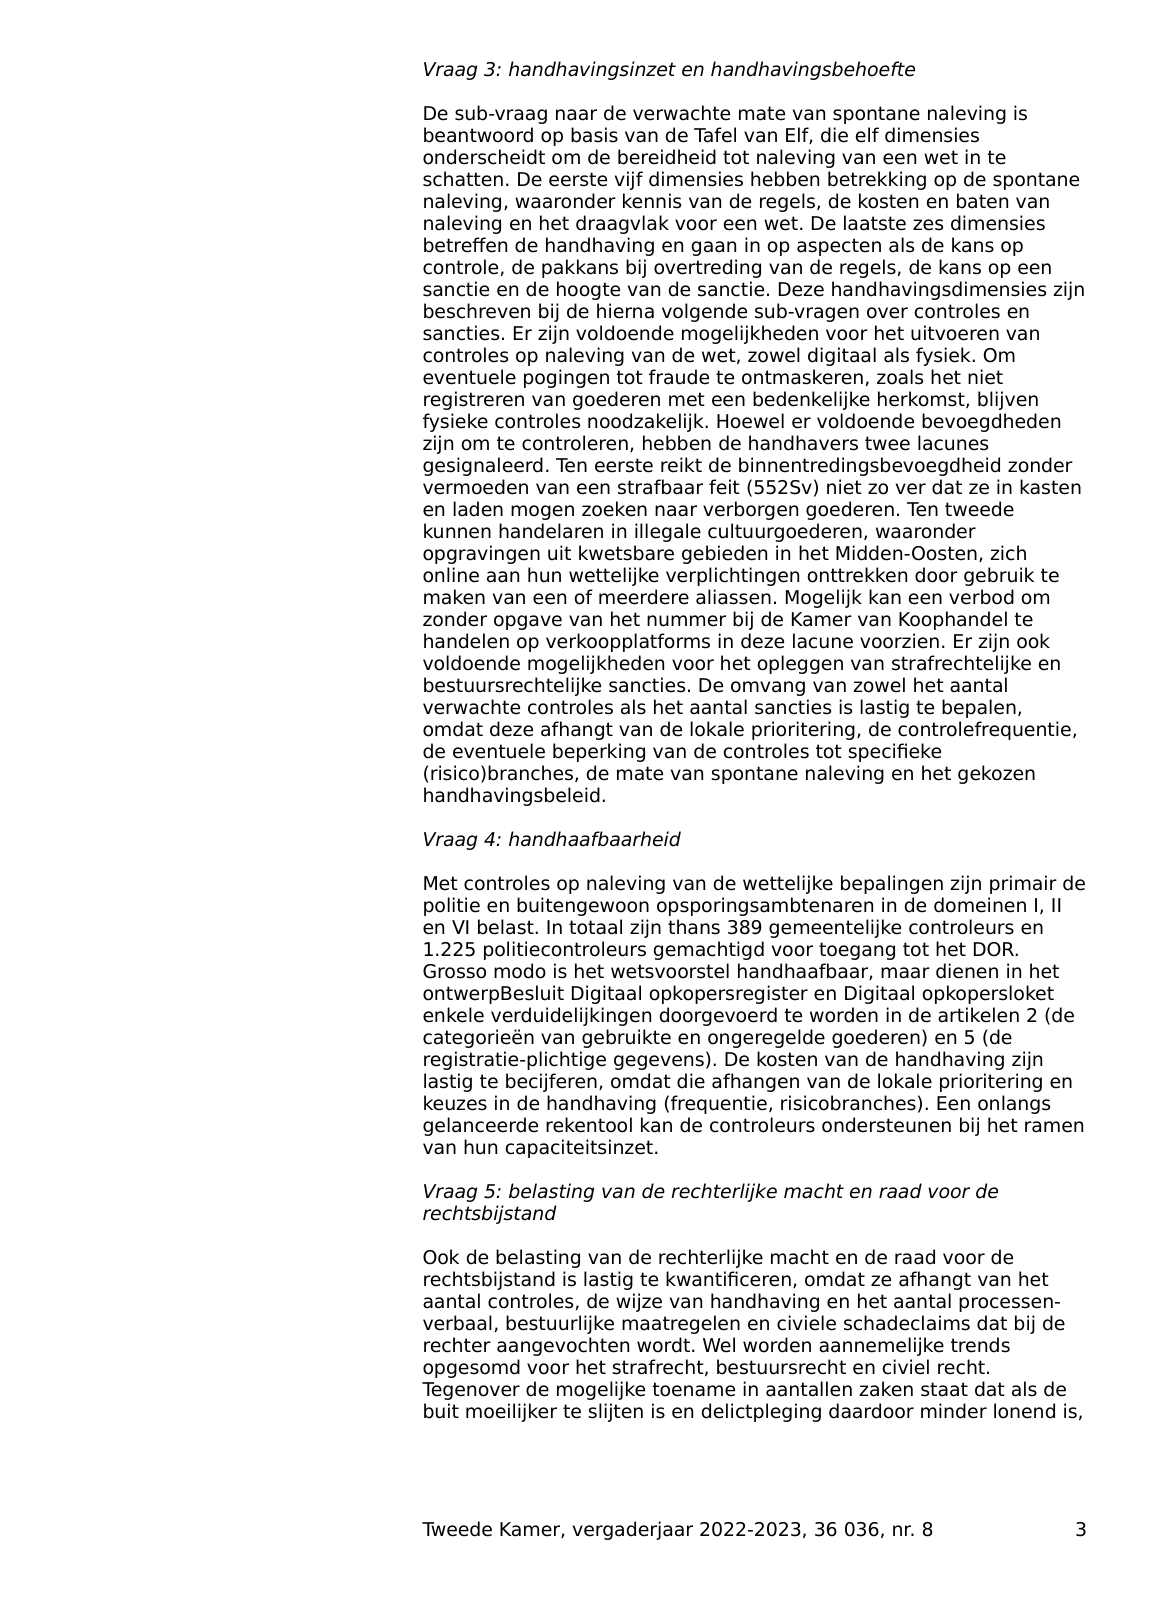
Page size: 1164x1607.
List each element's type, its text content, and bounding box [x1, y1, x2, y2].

text De sub-vraag naar de verwachte mate van spontane naleving is beantwoord op basis van de Tafel van Elf, die elf dimensies onderscheidt om de bereidheid tot naleving van een wet in te schatten. De eerste vijf dimensies hebben betrekking op de spontane naleving, waaronder kennis van de regels, de kosten en baten van naleving en het draagvlak voor een wet. De laatste zes dimensies betreffen de handhaving en gaan in op aspecten als de kans op controle, de pakkans bij overtreding van de regels, de kans op een sanctie en de hoogte van de sanctie. Deze handhavingsdimensies zijn beschreven bij de hierna volgende sub-vragen over controles en sancties. Er zijn voldoende mogelijkheden voor het uitvoeren van controles op naleving van de wet, zowel digitaal als fysiek. Om eventuele pogingen tot fraude te ontmaskeren, zoals het niet registreren van goederen met een bedenkelijke herkomst, blijven fysieke controles noodzakelijk. Hoewel er voldoende bevoegdheden zijn om te controleren, hebben de handhavers twee lacunes gesignaleerd. Ten eerste reikt de binnentredingsbevoegdheid zonder vermoeden van een strafbaar feit (552Sv) niet zo ver dat ze in kasten en laden mogen zoeken naar verborgen goederen. Ten tweede kunnen handelaren in illegale cultuurgoederen, waaronder opgravingen uit kwetsbare gebieden in het Midden-Oosten, zich online aan hun wettelijke verplichtingen onttrekken door gebruik te maken van een of meerdere aliassen. Mogelijk kan een verbod om zonder opgave van het nummer bij de Kamer van Koophandel te handelen op verkoopplatforms in deze lacune voorzien. Er zijn ook voldoende mogelijkheden voor het opleggen van strafrechtelijke en bestuursrechtelijke sancties. De omvang van zowel het aantal verwachte controles als het aantal sancties is lastig te bepalen, omdat deze afhangt van de lokale prioritering, de controlefrequentie, de eventuele beperking van de controles tot specifieke (risico)branches, de mate van spontane naleving en het gekozen handhavingsbeleid. [422, 103, 1087, 807]
subtitle Vraag 3: handhavingsinzet en handhavingsbehoefte [422, 59, 1087, 81]
text Ook de belasting van de rechterlijke macht en de raad voor de rechtsbijstand is lastig te kwantificeren, omdat ze afhangt van het aantal controles, de wijze van handhaving en het aantal processen-verbaal, bestuurlijke maatregelen en civiele schadeclaims dat bij de rechter aangevochten wordt. Wel worden aannemelijke trends opgesomd voor het strafrecht, bestuursrecht en civiel recht. Tegenover de mogelijke toename in aantallen zaken staat dat als de buit moeilijker te slijten is en delictpleging daardoor minder lonend is, [422, 1247, 1087, 1423]
subtitle Vraag 5: belasting van de rechterlijke macht en raad voor de rechtsbijstand [422, 1181, 1087, 1225]
subtitle Vraag 4: handhaafbaarheid [422, 829, 1087, 851]
text Met controles op naleving van de wettelijke bepalingen zijn primair de politie en buitengewoon opsporingsambtenaren in de domeinen I, II en VI belast. In totaal zijn thans 389 gemeentelijke controleurs en 1.225 politiecontroleurs gemachtigd voor toegang tot het DOR. Grosso modo is het wetsvoorstel handhaafbaar, maar dienen in het ontwerpBesluit Digitaal opkopersregister en Digitaal opkopersloket enkele verduidelijkingen doorgevoerd te worden in de artikelen 2 (de categorieën van gebruikte en ongeregelde goederen) en 5 (de registratie-plichtige gegevens). De kosten van de handhaving zijn lastig te becijferen, omdat die afhangen van de lokale prioritering en keuzes in de handhaving (frequentie, risicobranches). Een onlangs gelanceerde rekentool kan de controleurs ondersteunen bij het ramen van hun capaciteitsinzet. [422, 873, 1087, 1159]
